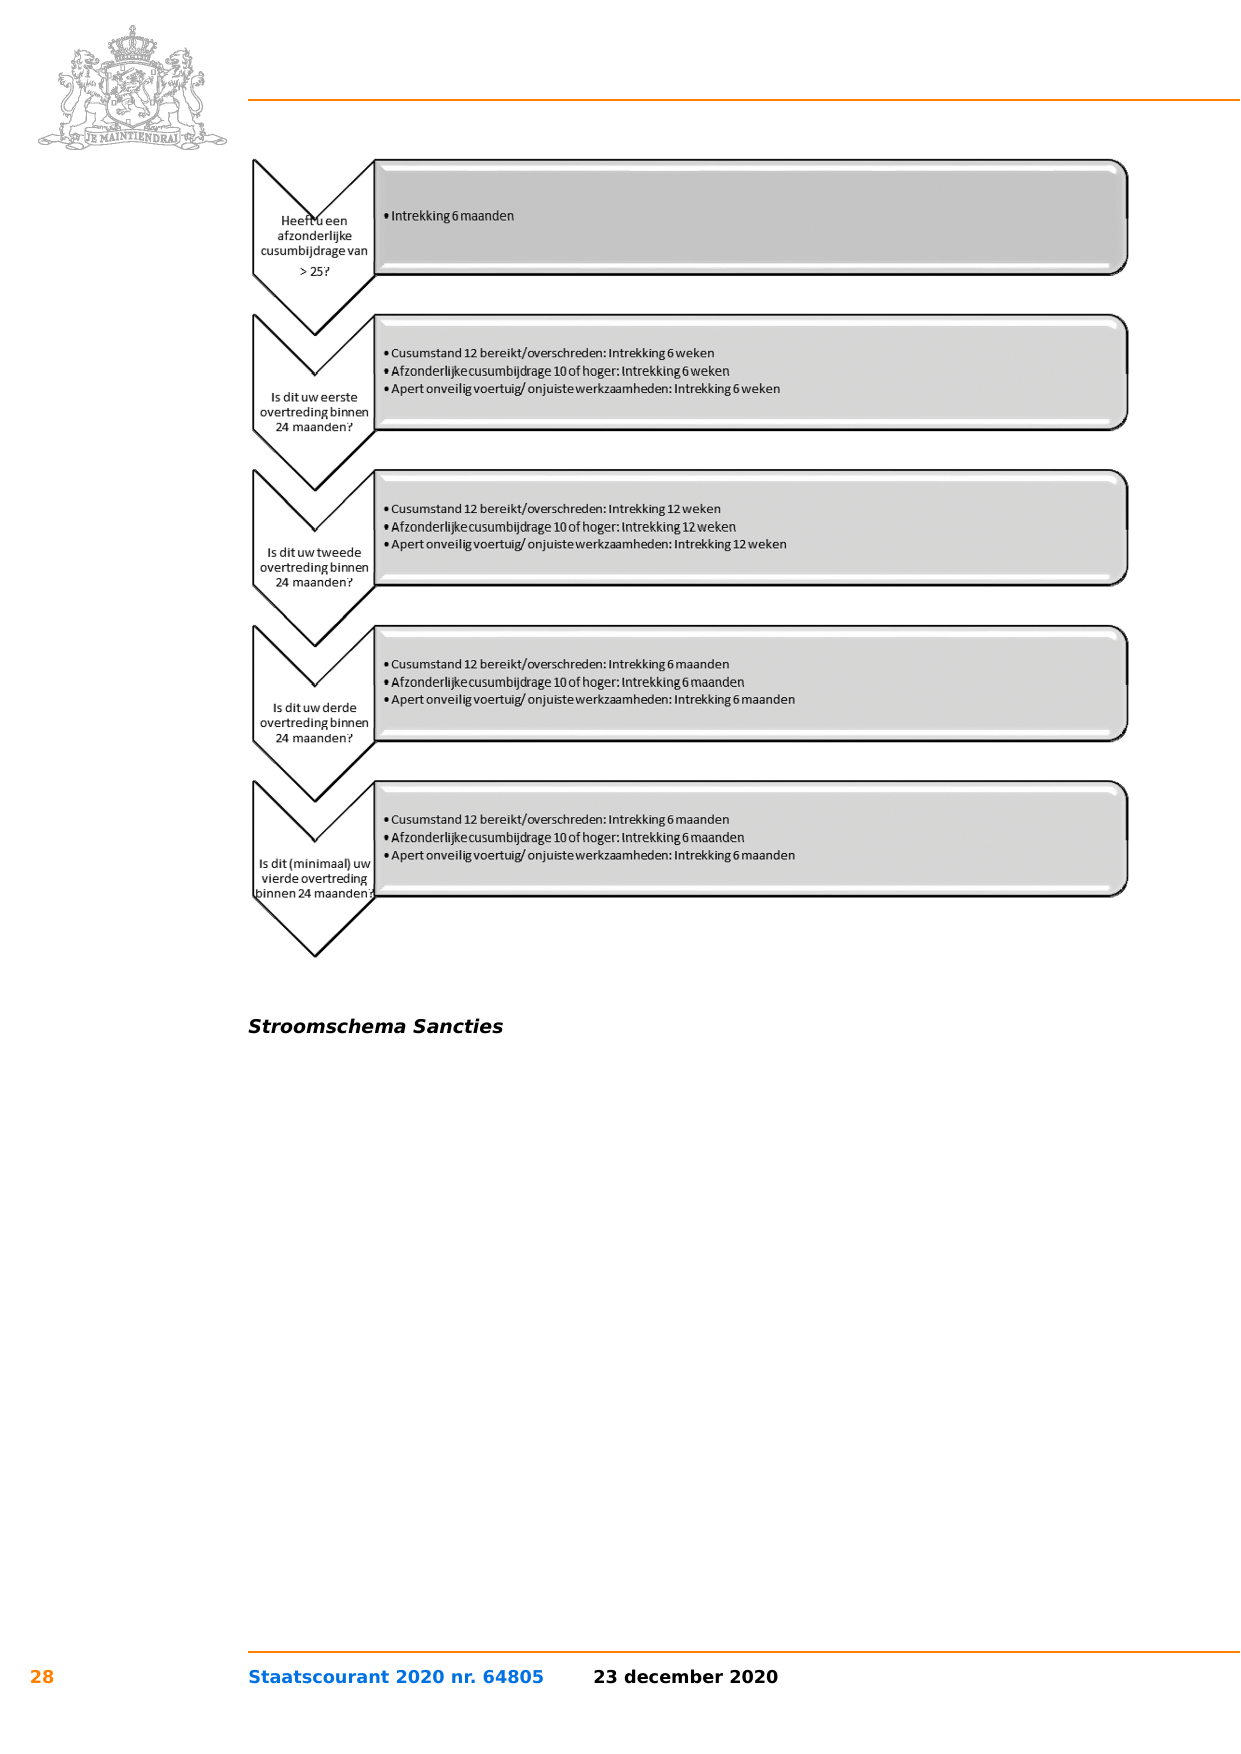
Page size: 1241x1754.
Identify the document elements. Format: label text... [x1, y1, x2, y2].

picture [38, 25, 227, 150]
subtitle Stroomschema Sancties [248, 1016, 1163, 1038]
picture [248, 155, 1134, 964]
